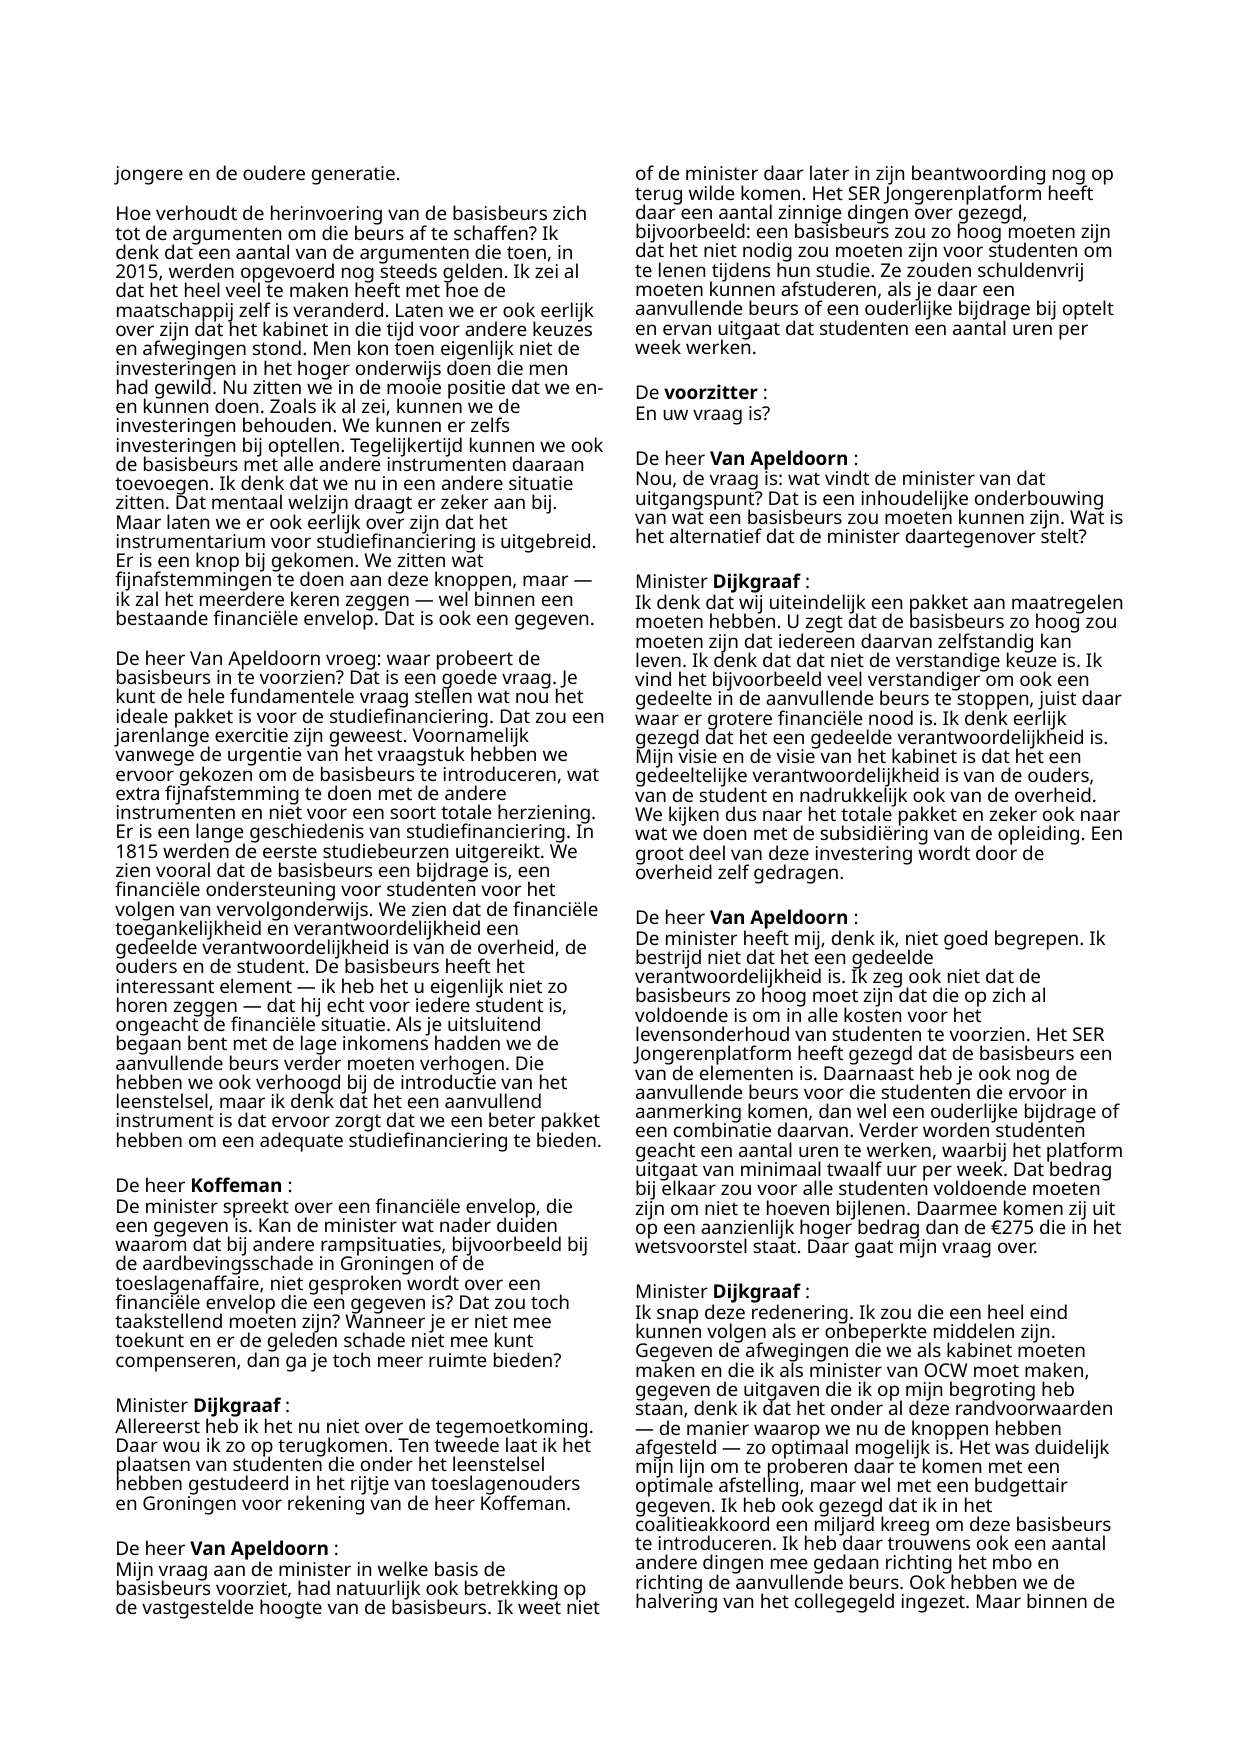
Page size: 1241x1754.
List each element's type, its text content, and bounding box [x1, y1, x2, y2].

text De minister heeft mij, denk ik, niet goed begrepen. Ik bestrijd niet dat het een gedeelde verantwoordelijkheid is. Ik zeg ook niet dat de basisbeurs zo hoog moet zijn dat die op zich al voldoende is om in alle kosten voor het levensonderhoud van studenten te voorzien. Het SER Jongerenplatform heeft gezegd dat de basisbeurs een van de elementen is. Daarnaast heb je ook nog de aanvullende beurs voor die studenten die ervoor in aanmerking komen, dan wel een ouderlijke bijdrage of een combinatie daarvan. Verder worden studenten geacht een aantal uren te werken, waarbij het platform uitgaat van minimaal twaalf uur per week. Dat bedrag bij elkaar zou voor alle studenten voldoende moeten zijn om niet te hoeven bijlenen. Daarmee komen zij uit op een aanzienlijk hoger bedrag dan de €275 die in het wetsvoorstel staat. Daar gaat mijn vraag over. [635, 930, 1125, 1257]
text Minister Dijkgraaf : [635, 568, 1125, 594]
text Ik snap deze redenering. Ik zou die een heel eind kunnen volgen als er onbeperkte middelen zijn. Gegeven de afwegingen die we als kabinet moeten maken en die ik als minister van OCW moet maken, gegeven de uitgaven die ik op mijn begroting heb staan, denk ik dat het onder al deze randvoorwaarden — de manier waarop we nu de knoppen hebben afgesteld — zo optimaal mogelijk is. Het was duidelijk mijn lijn om te proberen daar te komen met een optimale afstelling, maar wel met een budgettair gegeven. Ik heb ook gezegd dat ik in het coalitieakkoord een miljard kreeg om deze basisbeurs te introduceren. Ik heb daar trouwens ook een aantal andere dingen mee gedaan richting het mbo en richting de aanvullende beurs. Ook hebben we de halvering van het collegegeld ingezet. Maar binnen de [635, 1304, 1125, 1612]
text De voorzitter : [635, 379, 1125, 404]
text Mijn vraag aan de minister in welke basis de basisbeurs voorziet, had natuurlijk ook betrekking op de vastgestelde hoogte van de basisbeurs. Ik weet niet [115, 1561, 605, 1618]
text Minister Dijkgraaf : [635, 1278, 1125, 1304]
text Allereerst heb ik het nu niet over de tegemoetkoming. Daar wou ik zo op terugkomen. Ten tweede laat ik het plaatsen van studenten die onder het leenstelsel hebben gestudeerd in het rijtje van toeslagenouders en Groningen voor rekening van de heer Koffeman. [115, 1418, 605, 1514]
text De heer Koffeman : [115, 1172, 605, 1198]
text De heer Van Apeldoorn : [635, 904, 1125, 930]
text De heer Van Apeldoorn : [635, 445, 1125, 470]
text Hoe verhoudt de herinvoering van de basisbeurs zich tot de argumenten om die beurs af te schaffen? Ik denk dat een aantal van de argumenten die toen, in 2015, werden opgevoerd nog steeds gelden. Ik zei al dat het heel veel te maken heeft met hoe de maatschappij zelf is veranderd. Laten we er ook eerlijk over zijn dat het kabinet in die tijd voor andere keuzes en afwegingen stond. Men kon toen eigenlijk niet de investeringen in het hoger onderwijs doen die men had gewild. Nu zitten we in de mooie positie dat we en-en kunnen doen. Zoals ik al zei, kunnen we de investeringen behouden. We kunnen er zelfs investeringen bij optellen. Tegelijkertijd kunnen we ook de basisbeurs met alle andere instrumenten daaraan toevoegen. Ik denk dat we nu in een andere situatie zitten. Dat mentaal welzijn draagt er zeker aan bij. Maar laten we er ook eerlijk over zijn dat het instrumentarium voor studiefinanciering is uitgebreid. Er is een knop bij gekomen. We zitten wat fijnafstemmingen te doen aan deze knoppen, maar — ik zal het meerdere keren zeggen — wel binnen een bestaande financiële envelop. Dat is ook een gegeven. [115, 205, 605, 629]
text De heer Van Apeldoorn : [115, 1535, 605, 1561]
text De heer Van Apeldoorn vroeg: waar probeert de basisbeurs in te voorzien? Dat is een goede vraag. Je kunt de hele fundamentele vraag stellen wat nou het ideale pakket is voor de studiefinanciering. Dat zou een jarenlange exercitie zijn geweest. Voornamelijk vanwege de urgentie van het vraagstuk hebben we ervoor gekozen om de basisbeurs te introduceren, wat extra fijnafstemming te doen met de andere instrumenten en niet voor een soort totale herziening. Er is een lange geschiedenis van studiefinanciering. In 1815 werden de eerste studiebeurzen uitgereikt. We zien vooral dat de basisbeurs een bijdrage is, een financiële ondersteuning voor studenten voor het volgen van vervolgonderwijs. We zien dat de financiële toegankelijkheid en verantwoordelijkheid een gedeelde verantwoordelijkheid is van de overheid, de ouders en de student. De basisbeurs heeft het interessant element — ik heb het u eigenlijk niet zo horen zeggen — dat hij echt voor iedere student is, ongeacht de financiële situatie. Als je uitsluitend begaan bent met de lage inkomens hadden we de aanvullende beurs verder moeten verhogen. Die hebben we ook verhoogd bij de introductie van het leenstelsel, maar ik denk dat het een aanvullend instrument is dat ervoor zorgt dat we een beter pakket hebben om een adequate studiefinanciering te bieden. [115, 650, 605, 1151]
text jongere en de oudere generatie. [115, 165, 605, 184]
text De minister spreekt over een financiële envelop, die een gegeven is. Kan de minister wat nader duiden waarom dat bij andere rampsituaties, bijvoorbeeld bij de aardbevingsschade in Groningen of de toeslagenaffaire, niet gesproken wordt over een financiële envelop die een gegeven is? Dat zou toch taakstellend moeten zijn? Wanneer je er niet mee toekunt en er de geleden schade niet mee kunt compenseren, dan ga je toch meer ruimte bieden? [115, 1198, 605, 1371]
text Minister Dijkgraaf : [115, 1392, 605, 1418]
text Nou, de vraag is: wat vindt de minister van dat uitgangspunt? Dat is een inhoudelijke onderbouwing van wat een basisbeurs zou moeten kunnen zijn. Wat is het alternatief dat de minister daartegenover stelt? [635, 470, 1125, 547]
text En uw vraag is? [635, 404, 1125, 424]
text Ik denk dat wij uiteindelijk een pakket aan maatregelen moeten hebben. U zegt dat de basisbeurs zo hoog zou moeten zijn dat iedereen daarvan zelfstandig kan leven. Ik denk dat dat niet de verstandige keuze is. Ik vind het bijvoorbeeld veel verstandiger om ook een gedeelte in de aanvullende beurs te stoppen, juist daar waar er grotere financiële nood is. Ik denk eerlijk gezegd dat het een gedeelde verantwoordelijkheid is. Mijn visie en de visie van het kabinet is dat het een gedeeltelijke verantwoordelijkheid is van de ouders, van de student en nadrukkelijk ook van de overheid. We kijken dus naar het totale pakket en zeker ook naar wat we doen met de subsidiëring van de opleiding. Een groot deel van deze investering wordt door de overheid zelf gedragen. [635, 594, 1125, 883]
text of de minister daar later in zijn beantwoording nog op terug wilde komen. Het SER Jongerenplatform heeft daar een aantal zinnige dingen over gezegd, bijvoorbeeld: een basisbeurs zou zo hoog moeten zijn dat het niet nodig zou moeten zijn voor studenten om te lenen tijdens hun studie. Ze zouden schuldenvrij moeten kunnen afstuderen, als je daar een aanvullende beurs of een ouderlijke bijdrage bij optelt en ervan uitgaat dat studenten een aantal uren per week werken. [635, 165, 1125, 358]
